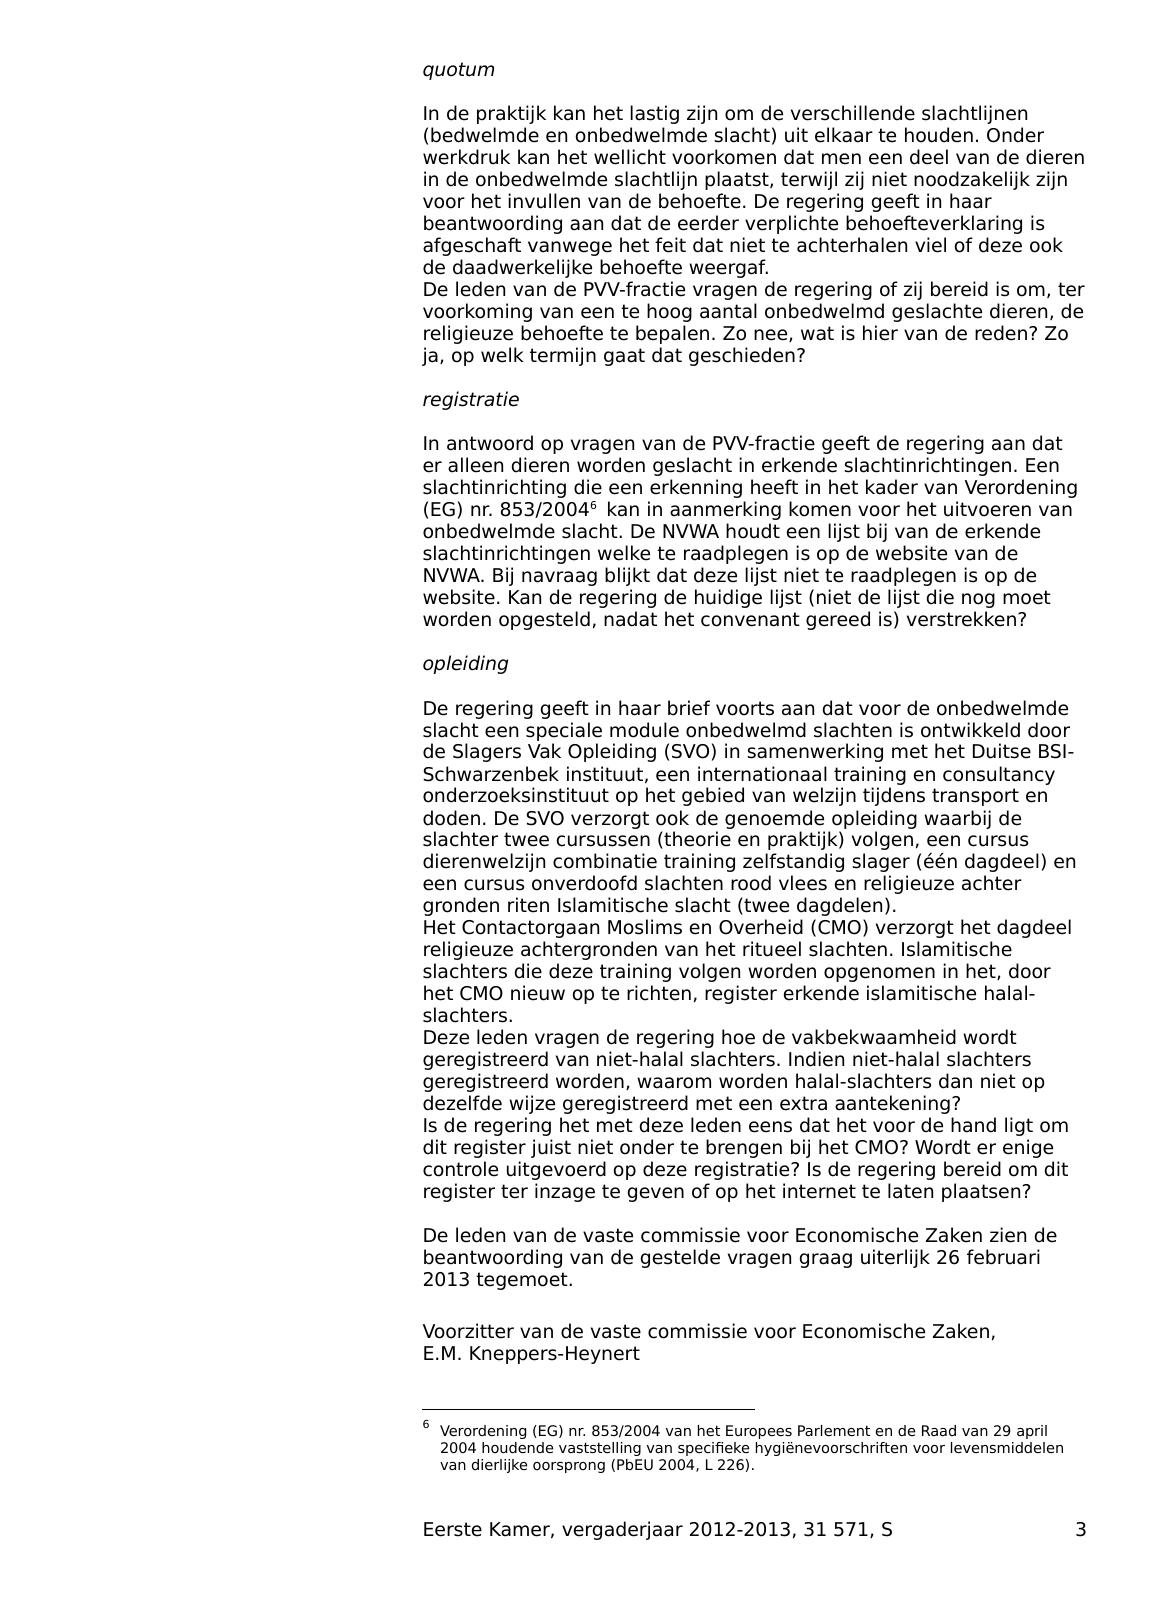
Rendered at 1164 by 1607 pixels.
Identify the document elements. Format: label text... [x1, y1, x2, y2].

text De leden van de vaste commissie voor Economische Zaken zien de beantwoording van de gestelde vragen graag uiterlijk 26 februari 2013 tegemoet. [422, 1225, 1087, 1291]
text Voorzitter van de vaste commissie voor Economische Zaken, E.M. Kneppers-Heynert [422, 1321, 1087, 1365]
text Verordening (EG) nr. 853/2004 van het Europees Parlement en de Raad van 29 april 2004 houdende vaststelling van specifieke hygiënevoorschriften voor levensmiddelen van dierlijke oorsprong (PbEU 2004, L 226). [422, 1418, 1087, 1474]
text Is de regering het met deze leden eens dat het voor de hand ligt om dit register juist niet onder te brengen bij het CMO? Wordt er enige controle uitgevoerd op deze registratie? Is de regering bereid om dit register ter inzage te geven of op het internet te laten plaatsen? [422, 1115, 1087, 1203]
text De leden van de PVV-fractie vragen de regering of zij bereid is om, ter voorkoming van een te hoog aantal onbedwelmd geslachte dieren, de religieuze behoefte te bepalen. Zo nee, wat is hier van de reden? Zo ja, op welk termijn gaat dat geschieden? [422, 279, 1087, 367]
text Deze leden vragen de regering hoe de vakbekwaamheid wordt geregistreerd van niet-halal slachters. Indien niet-halal slachters geregistreerd worden, waarom worden halal-slachters dan niet op dezelfde wijze geregistreerd met een extra aantekening? [422, 1027, 1087, 1115]
text In de praktijk kan het lastig zijn om de verschillende slachtlijnen (bedwelmde en onbedwelmde slacht) uit elkaar te houden. Onder werkdruk kan het wellicht voorkomen dat men een deel van de dieren in de onbedwelmde slachtlijn plaatst, terwijl zij niet noodzakelijk zijn voor het invullen van de behoefte. De regering geeft in haar beantwoording aan dat de eerder verplichte behoefteverklaring is afgeschaft vanwege het feit dat niet te achterhalen viel of deze ook de daadwerkelijke behoefte weergaf. [422, 103, 1087, 279]
text De regering geeft in haar brief voorts aan dat voor de onbedwelmde slacht een speciale module onbedwelmd slachten is ontwikkeld door de Slagers Vak Opleiding (SVO) in samenwerking met het Duitse BSI-Schwarzenbek instituut, een internationaal training en consultancy onderzoeksinstituut op het gebied van welzijn tijdens transport en doden. De SVO verzorgt ook de genoemde opleiding waarbij de slachter twee cursussen (theorie en praktijk) volgen, een cursus dierenwelzijn combinatie training zelfstandig slager (één dagdeel) en een cursus onverdoofd slachten rood vlees en religieuze achter gronden riten Islamitische slacht (twee dagdelen). [422, 697, 1087, 917]
subtitle opleiding [422, 653, 1087, 675]
subtitle quotum [422, 59, 1087, 81]
text In antwoord op vragen van de PVV-fractie geeft de regering aan dat er alleen dieren worden geslacht in erkende slachtinrichtingen. Een slachtinrichting die een erkenning heeft in het kader van Verordening (EG) nr. 853/2004 kan in aanmerking komen voor het uitvoeren van onbedwelmde slacht. De NVWA houdt een lijst bij van de erkende slachtinrichtingen welke te raadplegen is op de website van de NVWA. Bij navraag blijkt dat deze lijst niet te raadplegen is op de website. Kan de regering de huidige lijst (niet de lijst die nog moet worden opgesteld, nadat het convenant gereed is) verstrekken? [422, 433, 1087, 631]
subtitle registratie [422, 389, 1087, 411]
text Het Contactorgaan Moslims en Overheid (CMO) verzorgt het dagdeel religieuze achtergronden van het ritueel slachten. Islamitische slachters die deze training volgen worden opgenomen in het, door het CMO nieuw op te richten, register erkende islamitische halal-slachters. [422, 917, 1087, 1027]
